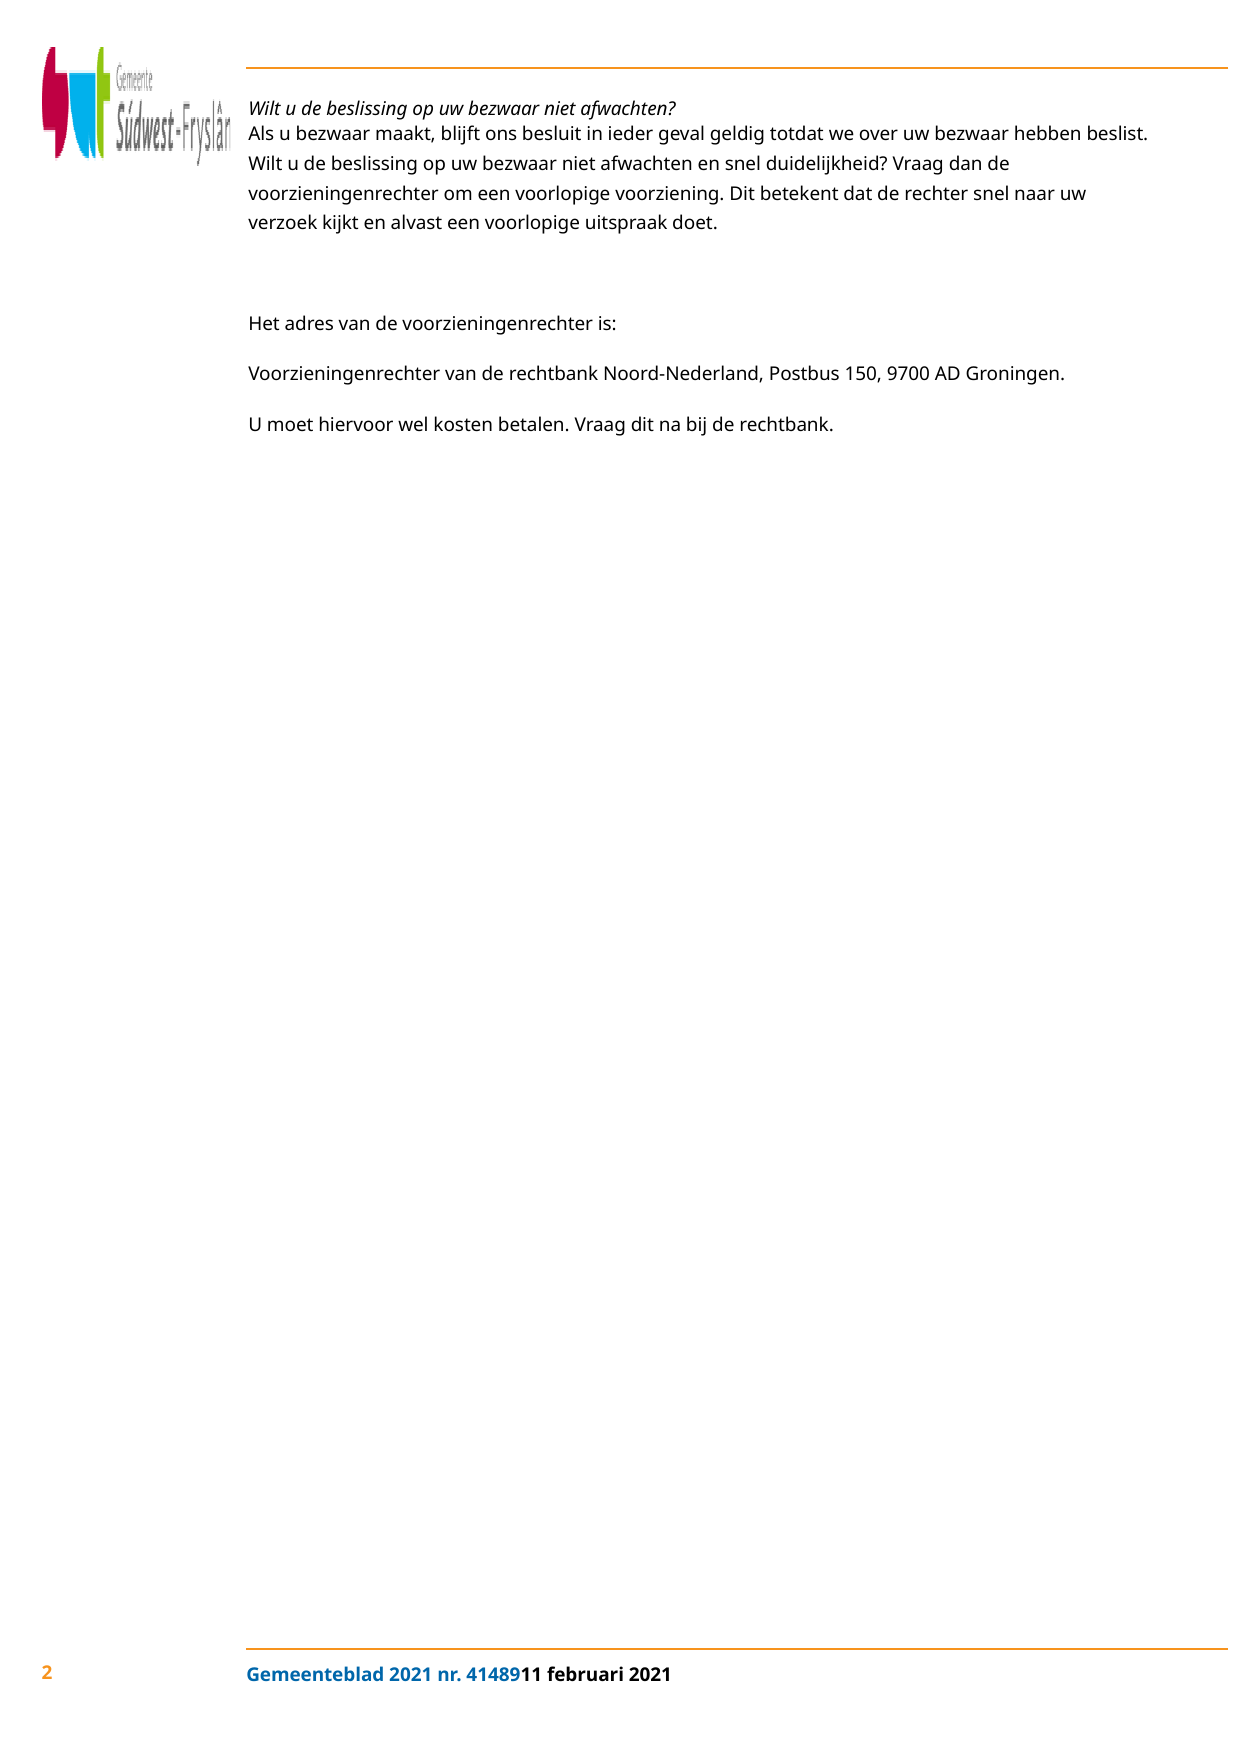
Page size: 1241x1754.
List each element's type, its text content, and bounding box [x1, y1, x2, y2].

text Het adres van de voorzieningenrechter is: [248, 310, 1152, 336]
picture [41, 47, 231, 172]
text U moet hiervoor wel kosten betalen. Vraag dit na bij de rechtbank. [248, 411, 1152, 437]
text Wilt u de beslissing op uw bezwaar niet afwachten? [248, 95, 1152, 121]
text Als u bezwaar maakt, blijft ons besluit in ieder geval geldig totdat we over uw bezwaar hebben beslist. Wilt u de beslissing op uw bezwaar niet afwachten en snel duidelijkheid? Vraag dan de voorzieningenrechter om een voorlopige voorziening. Dit betekent dat de rechter snel naar uw verzoek kijkt en alvast een voorlopige uitspraak doet. [248, 121, 1152, 235]
text Voorzieningenrechter van de rechtbank Noord-Nederland, Postbus 150, 9700 AD Groningen. [248, 361, 1152, 386]
